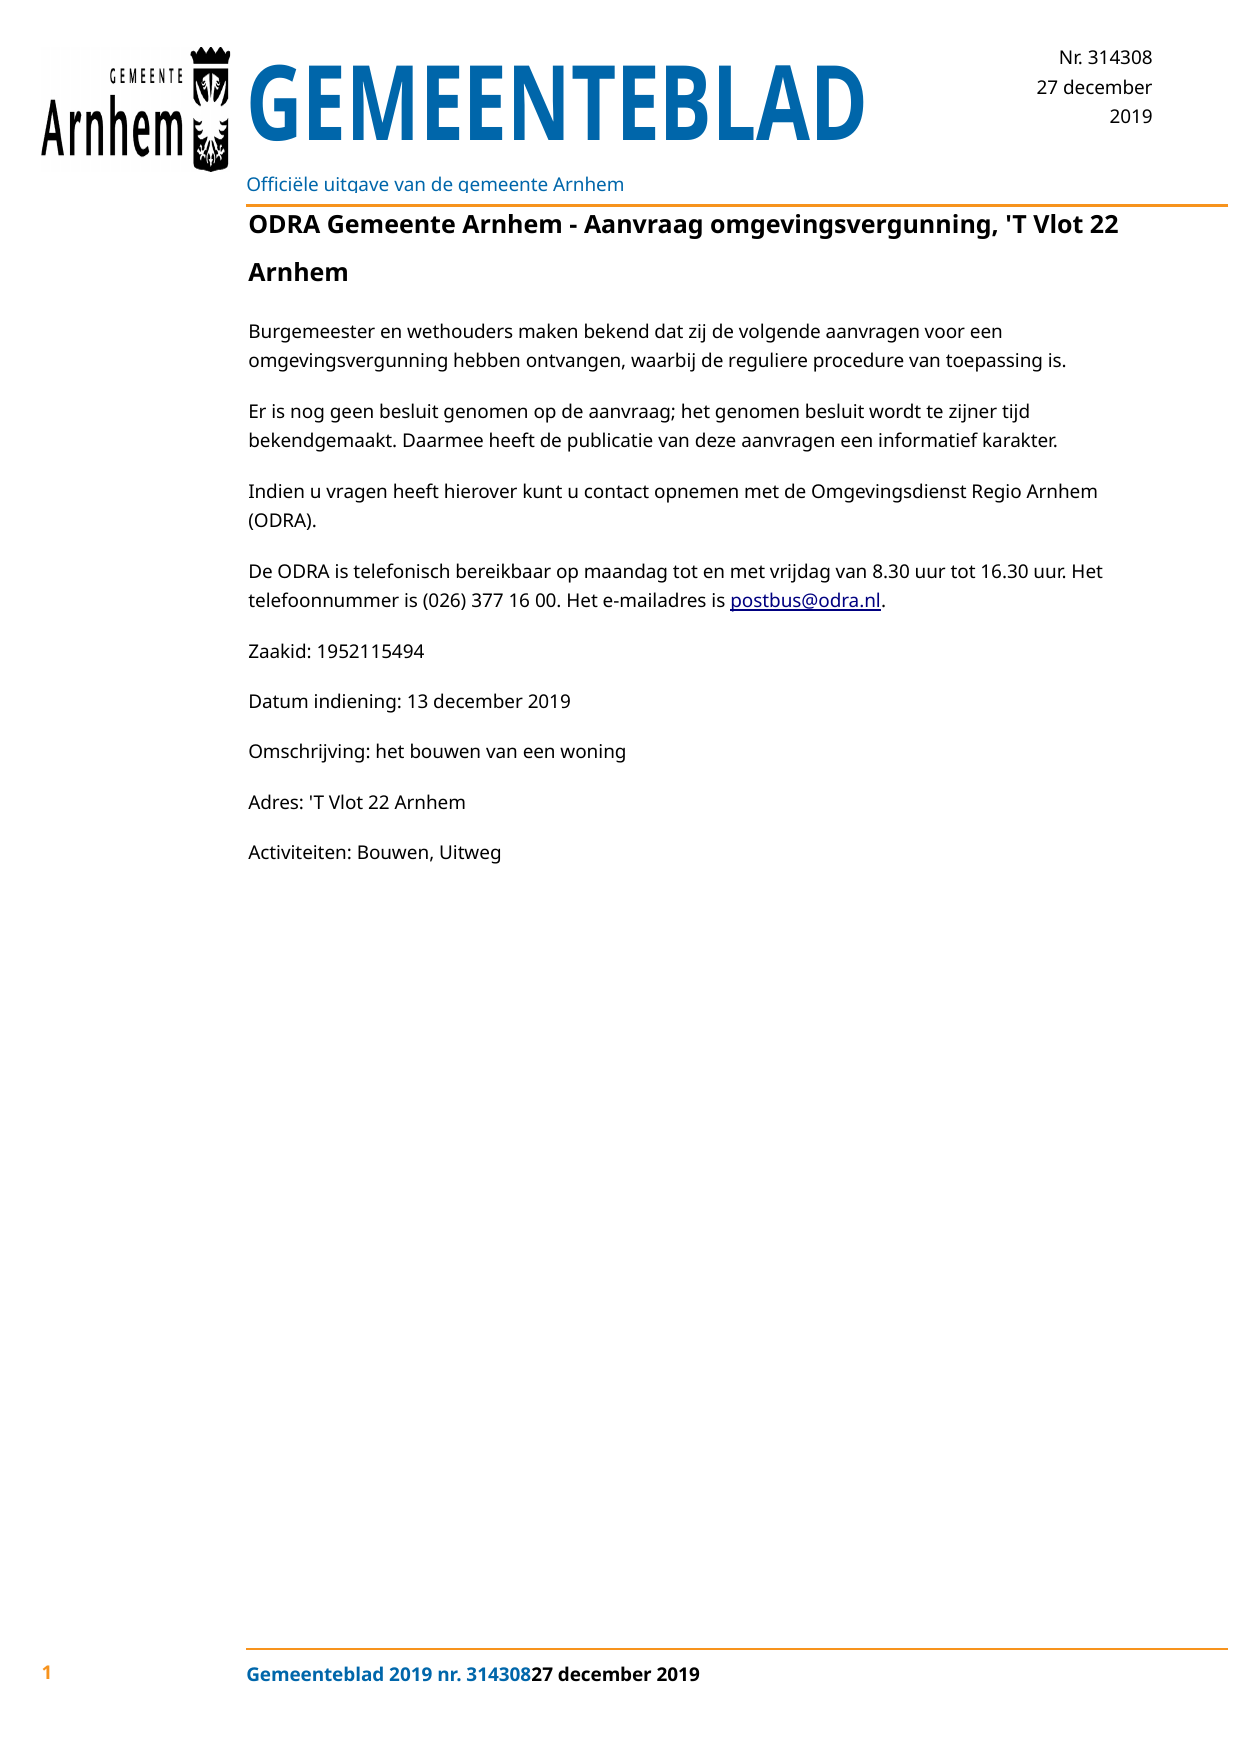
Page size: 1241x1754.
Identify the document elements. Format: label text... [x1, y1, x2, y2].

text De ODRA is telefonisch bereikbaar op maandag tot en met vrijdag van 8.30 uur tot 16.30 uur. Het telefoonnummer is (026) 377 16 00. Het e-mailadres is postbus@odra.nl. [248, 558, 1152, 613]
text Er is nog geen besluit genomen op de aanvraag; het genomen besluit wordt te zijner tijd bekendgemaakt. Daarmee heeft de publicatie van deze aanvragen een informatief karakter. [248, 398, 1152, 453]
text Burgemeester en wethouders maken bekend dat zij de volgende aanvragen voor een omgevingsvergunning hebben ontvangen, waarbij de reguliere procedure van toepassing is. [248, 318, 1152, 373]
text Adres: 'T Vlot 22 Arnhem [248, 789, 1152, 815]
text Omschrijving: het bouwen van een woning [248, 739, 1152, 764]
text Datum indiening: 13 december 2019 [248, 688, 1152, 714]
text Indien u vragen heeft hierover kunt u contact opnemen met de Omgevingsdienst Regio Arnhem (ODRA). [248, 478, 1152, 533]
text Activiteiten: Bouwen, Uitweg [248, 839, 1152, 865]
text Zaakid: 1952115494 [248, 638, 1152, 664]
picture [41, 47, 231, 172]
text ODRA Gemeente Arnhem - Aanvraag omgevingsvergunning, 'T Vlot 22 Arnhem [248, 207, 1152, 288]
